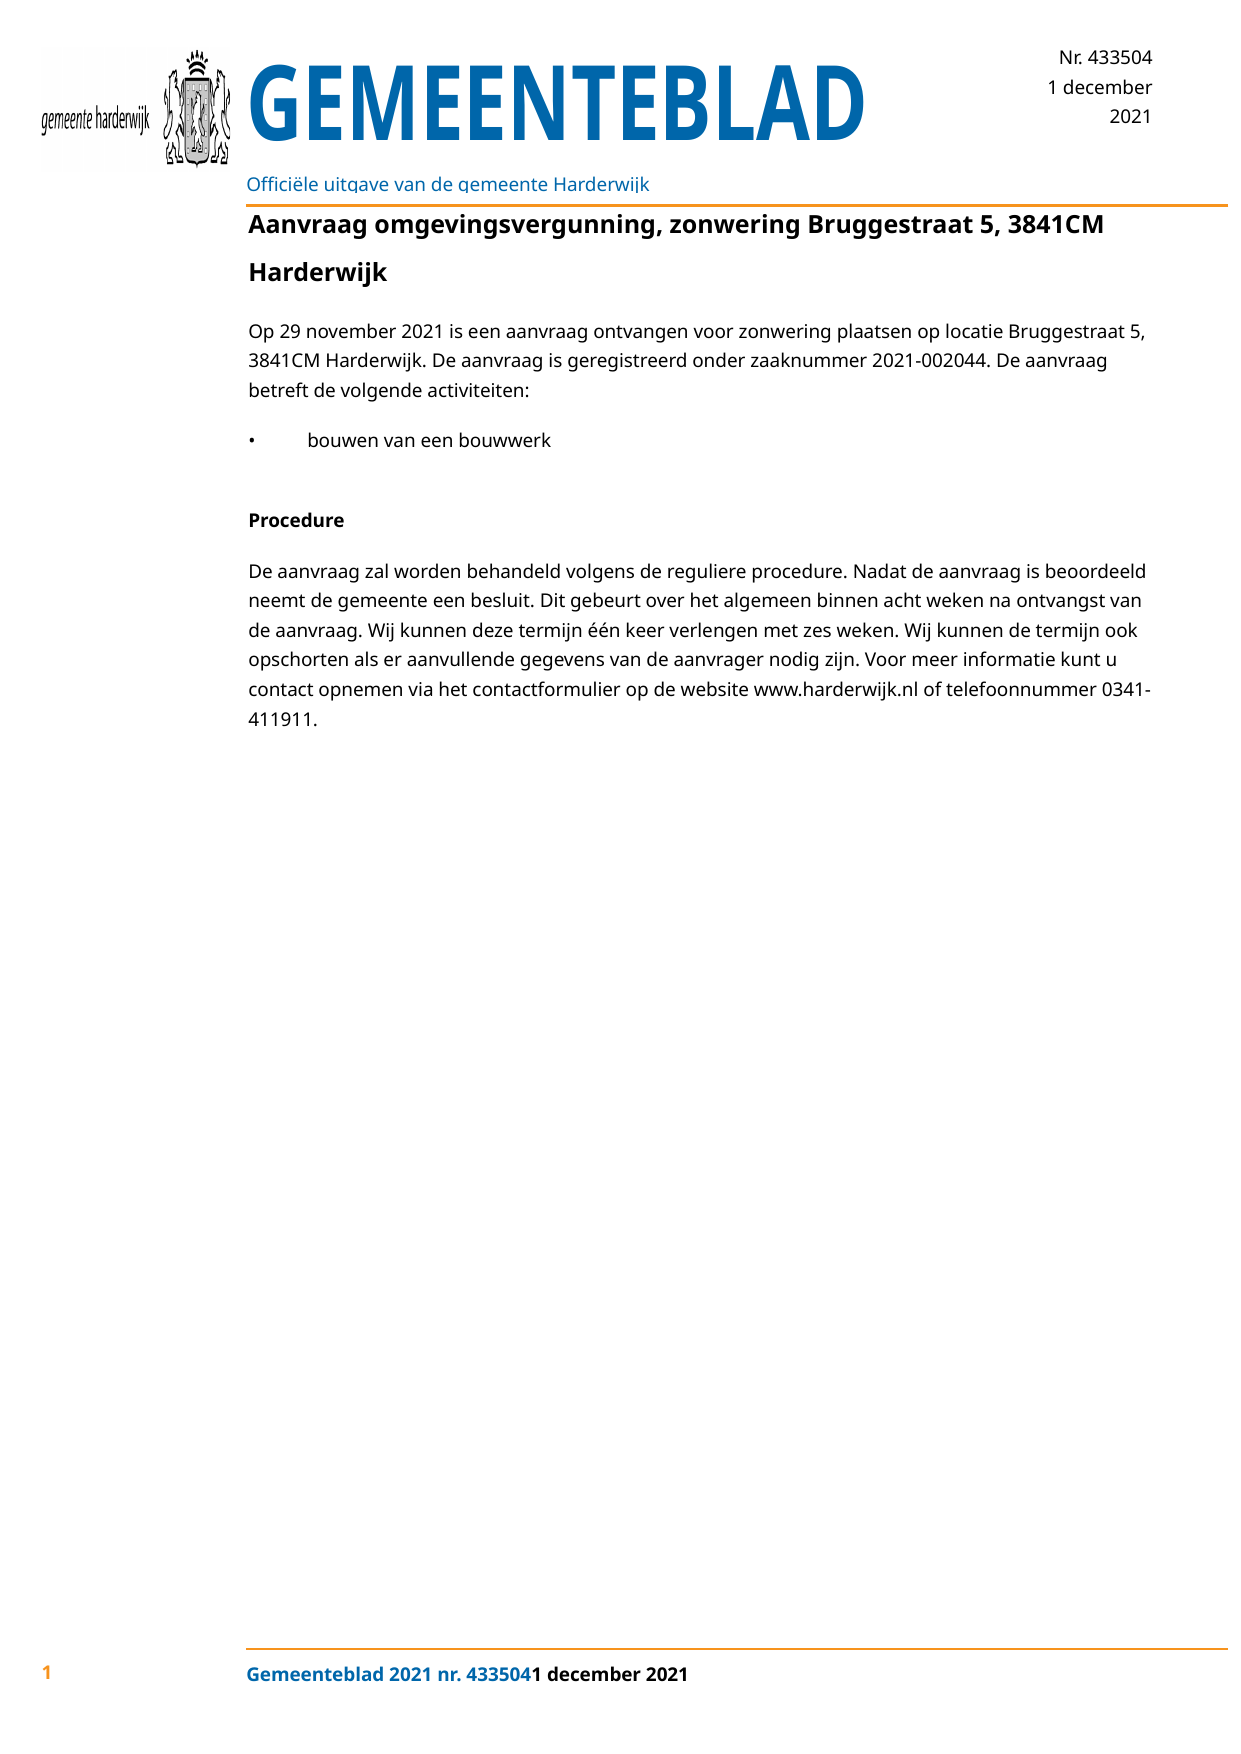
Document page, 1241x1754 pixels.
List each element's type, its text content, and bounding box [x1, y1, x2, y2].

picture [41, 47, 231, 172]
list bouwen van een bouwwerk [248, 427, 1152, 453]
text Aanvraag omgevingsvergunning, zonwering Bruggestraat 5, 3841CM Harderwijk [248, 207, 1152, 288]
text Op 29 november 2021 is een aanvraag ontvangen voor zonwering plaatsen op locatie Bruggestraat 5, 3841CM Harderwijk. De aanvraag is geregistreerd onder zaaknummer 2021-002044. De aanvraag betreft de volgende activiteiten: [248, 318, 1152, 403]
text De aanvraag zal worden behandeld volgens de reguliere procedure. Nadat de aanvraag is beoordeeld neemt de gemeente een besluit. Dit gebeurt over het algemeen binnen acht weken na ontvangst van de aanvraag. Wij kunnen deze termijn één keer verlengen met zes weken. Wij kunnen de termijn ook opschorten als er aanvullende gegevens van de aanvrager nodig zijn. Voor meer informatie kunt u contact opnemen via het contactformulier op de website www.harderwijk.nl of telefoonnummer 0341-411911. [248, 558, 1152, 732]
text Procedure [248, 507, 1152, 533]
